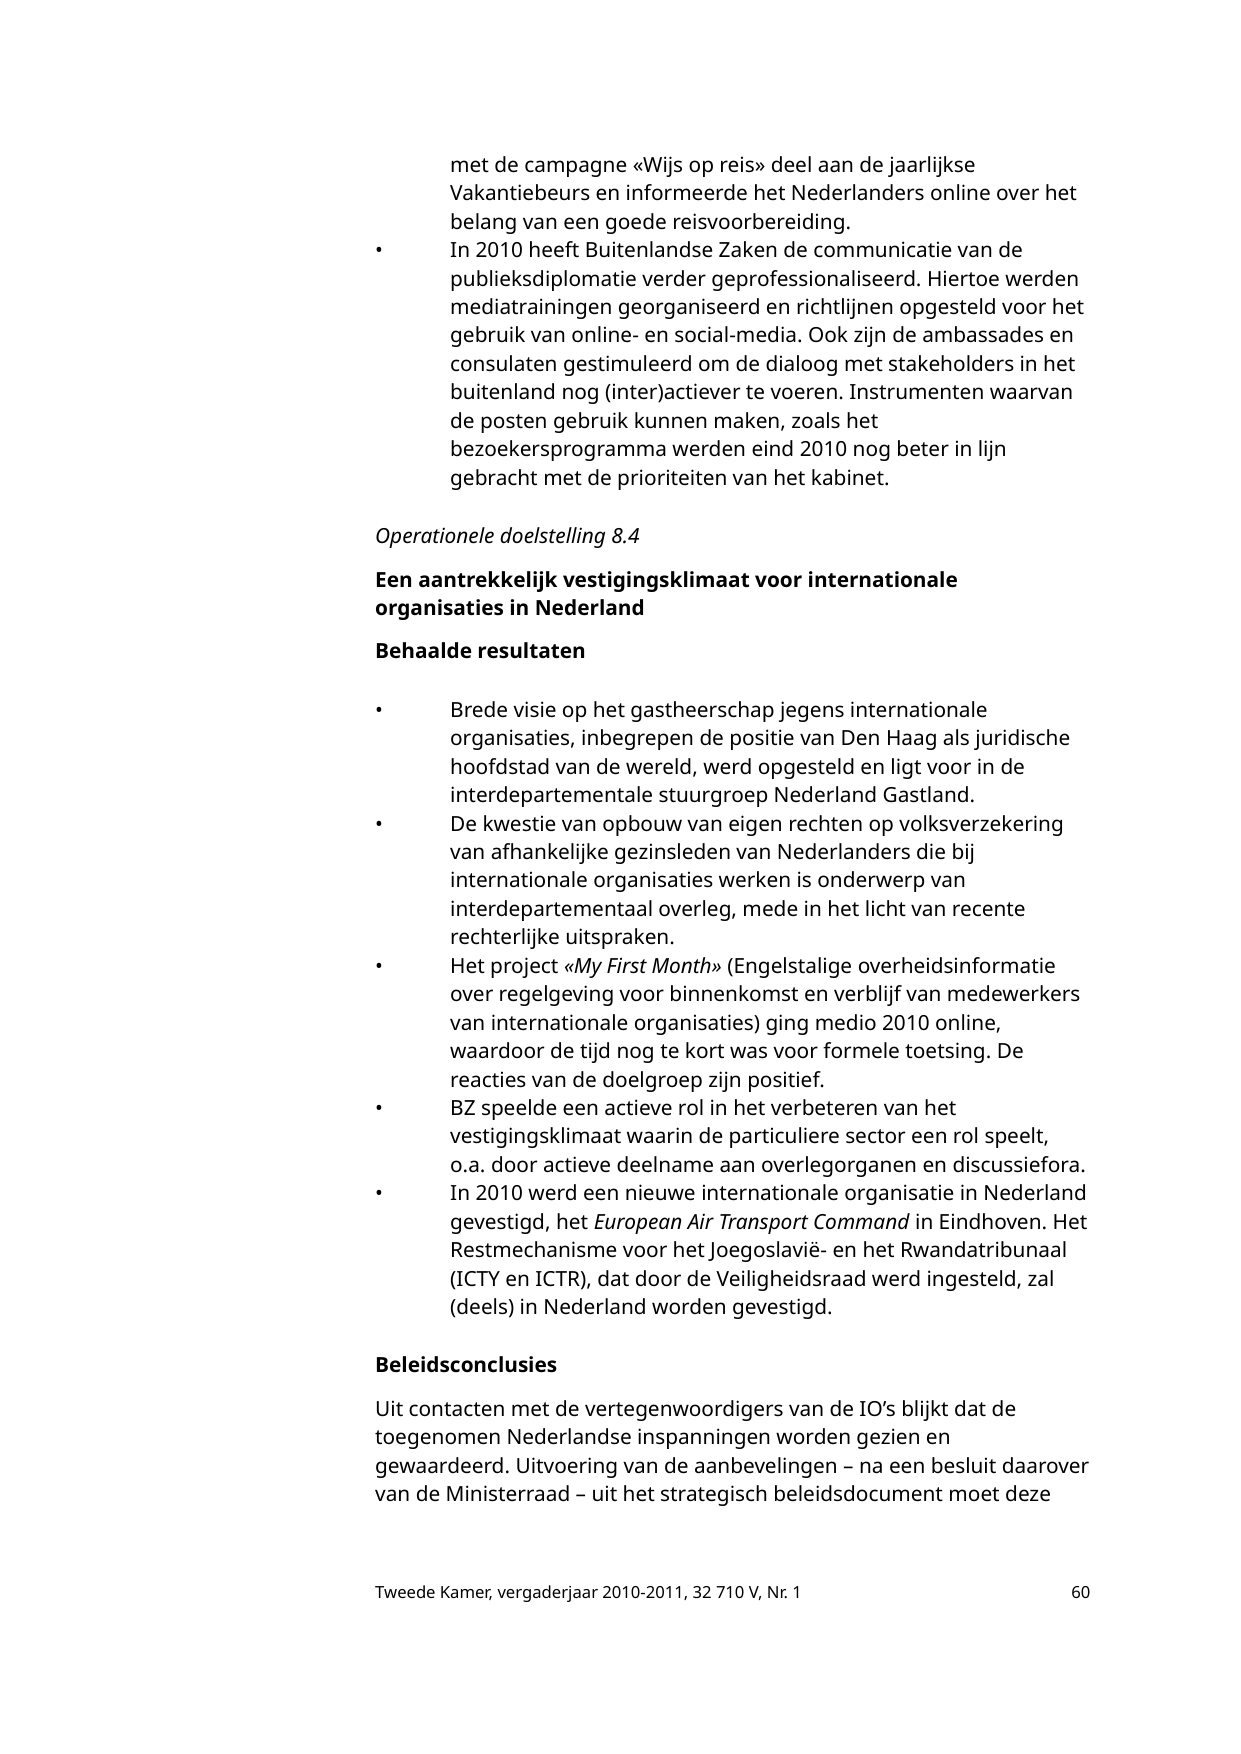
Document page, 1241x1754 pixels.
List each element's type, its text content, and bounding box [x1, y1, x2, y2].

text Beleidsconclusies [375, 1351, 1090, 1379]
list In 2010 heeft Buitenlandse Zaken de communicatie van de publieksdiplomatie verder geprofessionaliseerd. Hiertoe werden mediatrainingen georganiseerd en richtlijnen opgesteld voor het gebruik van online- en social-media. Ook zijn de ambassades en consulaten gestimuleerd om de dialoog met stakeholders in het buitenland nog (inter)actiever te voeren. Instrumenten waarvan de posten gebruik kunnen maken, zoals het bezoekersprogramma werden eind 2010 nog beter in lijn gebracht met de prioriteiten van het kabinet. [375, 235, 1090, 491]
list De kwestie van opbouw van eigen rechten op volksverzekering van afhankelijke gezinsleden van Nederlanders die bij internationale organisaties werken is onderwerp van interdepartementaal overleg, mede in het licht van recente rechterlijke uitspraken. [375, 809, 1090, 951]
text Behaalde resultaten [375, 637, 1090, 665]
text Operationele doelstelling 8.4 [375, 521, 1090, 550]
list met de campagne «Wijs op reis» deel aan de jaarlijkse Vakantiebeurs en informeerde het Nederlanders online over het belang van een goede reisvoorbereiding. [375, 150, 1090, 235]
list Het project «My First Month» (Engelstalige overheidsinformatie over regelgeving voor binnenkomst en verblijf van medewerkers van internationale organisaties) ging medio 2010 online, waardoor de tijd nog te kort was voor formele toetsing. De reacties van de doelgroep zijn positief. [375, 951, 1090, 1093]
list BZ speelde een actieve rol in het verbeteren van het vestigingsklimaat waarin de particuliere sector een rol speelt, o.a. door actieve deelname aan overlegorganen en discussiefora. [375, 1093, 1090, 1178]
list Brede visie op het gastheerschap jegens internationale organisaties, inbegrepen de positie van Den Haag als juridische hoofdstad van de wereld, werd opgesteld en ligt voor in de interdepartementale stuurgroep Nederland Gastland. [375, 695, 1090, 809]
list In 2010 werd een nieuwe internationale organisatie in Nederland gevestigd, het European Air Transport Command in Eindhoven. Het Restmechanisme voor het Joegoslavië- en het Rwandatribunaal (ICTY en ICTR), dat door de Veiligheidsraad werd ingesteld, zal (deels) in Nederland worden gevestigd. [375, 1178, 1090, 1321]
text Uit contacten met de vertegenwoordigers van de IO’s blijkt dat de toegenomen Nederlandse inspanningen worden gezien en gewaardeerd. Uitvoering van de aanbevelingen – na een besluit daarover van de Ministerraad – uit het strategisch beleidsdocument moet deze [375, 1394, 1090, 1508]
text Een aantrekkelijk vestigingsklimaat voor internationale organisaties in Nederland [375, 565, 1090, 622]
